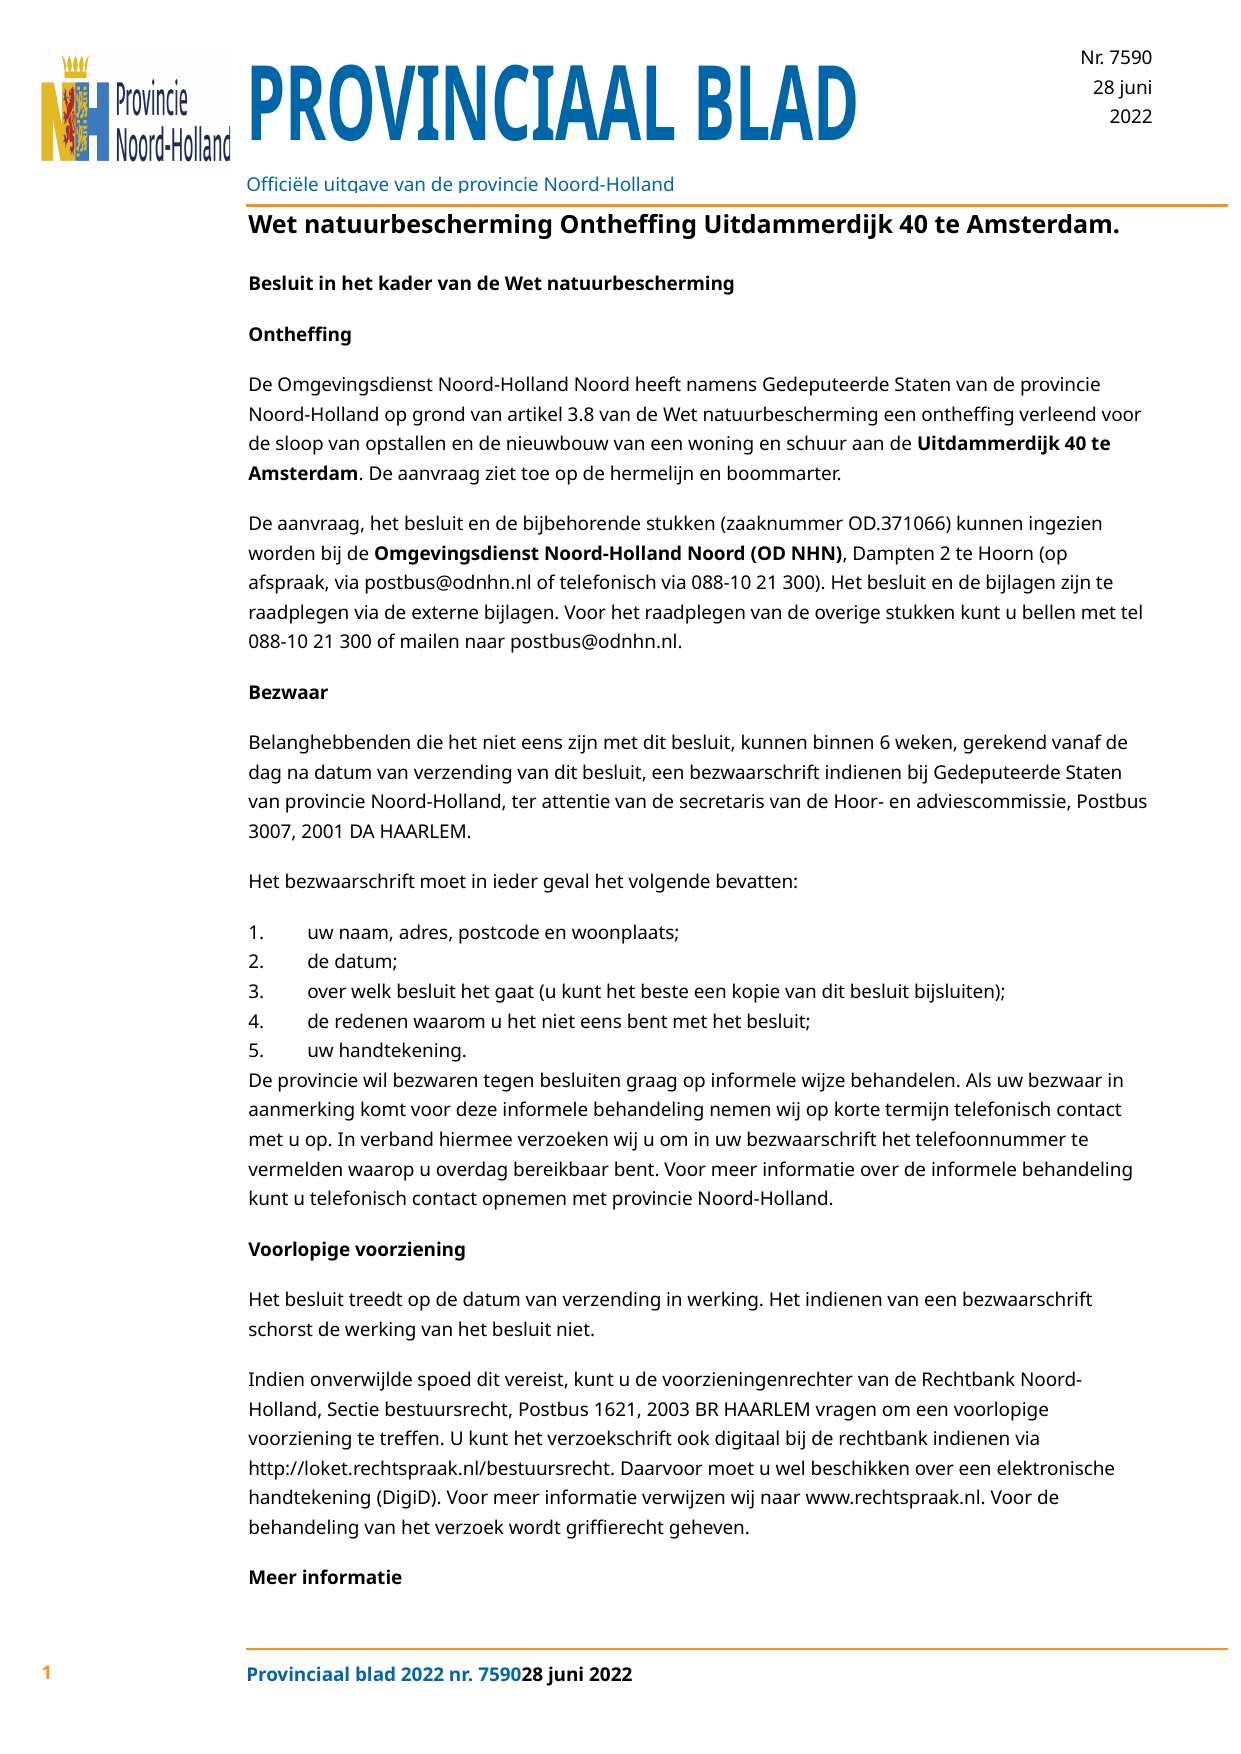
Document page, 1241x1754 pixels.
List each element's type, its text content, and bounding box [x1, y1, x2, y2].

list over welk besluit het gaat (u kunt het beste een kopie van dit besluit bijsluiten); [248, 978, 1152, 1004]
text Bezwaar [248, 679, 1152, 705]
text De provincie wil bezwaren tegen besluiten graag op informele wijze behandelen. Als uw bezwaar in aanmerking komt voor deze informele behandeling nemen wij op korte termijn telefonisch contact met u op. In verband hiermee verzoeken wij u om in uw bezwaarschrift het telefoonnummer te vermelden waarop u overdag bereikbaar bent. Voor meer informatie over de informele behandeling kunt u telefonisch contact opnemen met provincie Noord-Holland. [248, 1067, 1152, 1211]
text Voorlopige voorziening [248, 1236, 1152, 1261]
text Ontheffing [248, 321, 1152, 346]
text Wet natuurbescherming Ontheffing Uitdammerdijk 40 te Amsterdam. [248, 207, 1152, 241]
text Het bezwaarschrift moet in ieder geval het volgende bevatten: [248, 869, 1152, 894]
text Besluit in het kader van de Wet natuurbescherming [248, 270, 1152, 296]
text Indien onverwijlde spoed dit vereist, kunt u de voorzieningenrechter van de Rechtbank Noord-Holland, Sectie bestuursrecht, Postbus 1621, 2003 BR HAARLEM vragen om een voorlopige voorziening te treffen. U kunt het verzoekschrift ook digitaal bij de rechtbank indienen via http://loket.rechtspraak.nl/bestuursrecht. Daarvoor moet u wel beschikken over een elektronische handtekening (DigiD). Voor meer informatie verwijzen wij naar www.rechtspraak.nl. Voor de behandeling van het verzoek wordt griffierecht geheven. [248, 1366, 1152, 1540]
text De aanvraag, het besluit en de bijbehorende stukken (zaaknummer OD.371066) kunnen ingezien worden bij de Omgevingsdienst Noord-Holland Noord (OD NHN), Dampten 2 te Hoorn (op afspraak, via postbus@odnhn.nl of telefonisch via 088-10 21 300). Het besluit en de bijlagen zijn te raadplegen via de externe bijlagen. Voor het raadplegen van de overige stukken kunt u bellen met tel 088-10 21 300 of mailen naar postbus@odnhn.nl. [248, 510, 1152, 654]
list uw handtekening. [248, 1037, 1152, 1063]
list de redenen waarom u het niet eens bent met het besluit; [248, 1008, 1152, 1033]
text Belanghebbenden die het niet eens zijn met dit besluit, kunnen binnen 6 weken, gerekend vanaf de dag na datum van verzending van dit besluit, een bezwaarschrift indienen bij Gedeputeerde Staten van provincie Noord-Holland, ter attentie van de secretaris van de Hoor- en adviescommissie, Postbus 3007, 2001 DA HAARLEM. [248, 729, 1152, 844]
text Het besluit treedt op de datum van verzending in werking. Het indienen van een bezwaarschrift schorst de werking van het besluit niet. [248, 1286, 1152, 1341]
text Meer informatie [248, 1564, 1152, 1590]
list de datum; [248, 949, 1152, 974]
list uw naam, adres, postcode en woonplaats; [248, 919, 1152, 945]
text De Omgevingsdienst Noord-Holland Noord heeft namens Gedeputeerde Staten van de provincie Noord-Holland op grond van artikel 3.8 van de Wet natuurbescherming een ontheffing verleend voor de sloop van opstallen en de nieuwbouw van een woning en schuur aan de Uitdammerdijk 40 te Amsterdam. De aanvraag ziet toe op de hermelijn en boommarter. [248, 371, 1152, 486]
picture [41, 47, 231, 172]
